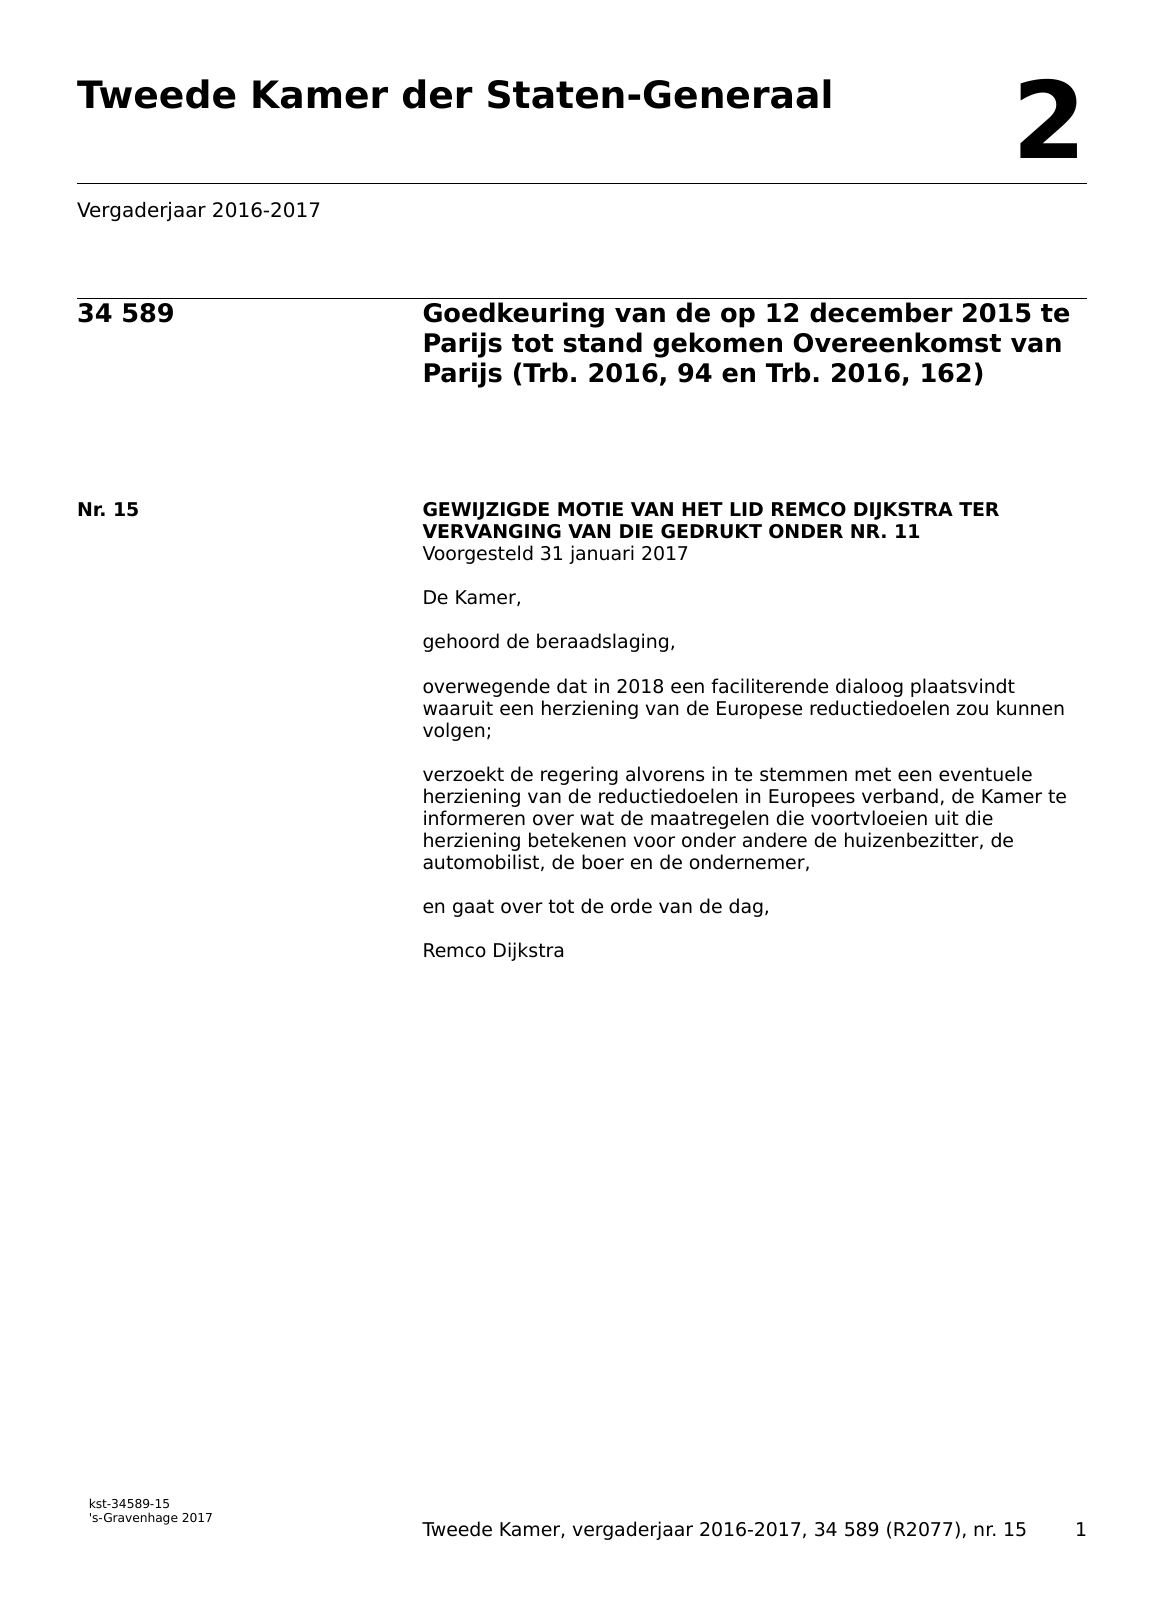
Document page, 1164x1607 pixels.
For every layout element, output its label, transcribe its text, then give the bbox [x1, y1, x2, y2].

text Remco Dijkstra [422, 940, 1087, 962]
table_header Tweede Kamer der Staten-Generaal [77, 59, 886, 183]
text kst-34589-15 [88, 1497, 323, 1511]
text en gaat over tot de orde van de dag, [422, 896, 1087, 918]
table_header 2 [886, 59, 1087, 183]
text De Kamer, [422, 587, 1087, 609]
text verzoekt de regering alvorens in te stemmen met een eventuele herziening van de reductiedoelen in Europees verband, de Kamer te informeren over wat de maatregelen die voortvloeien uit die herziening betekenen voor onder andere de huizenbezitter, de automobilist, de boer en de ondernemer, [422, 764, 1087, 873]
table_cell Vergaderjaar 2016-2017 [77, 184, 1087, 298]
subtitle Nr. 15 GEWIJZIGDE MOTIE VAN HET LID REMCO DIJKSTRA TER VERVANGING VAN DIE GEDRUKT ONDER NR. 11 [77, 499, 1087, 543]
text gehoord de beraadslaging, [422, 631, 1087, 653]
subtitle 34 589 Goedkeuring van de op 12 december 2015 te Parijs tot stand gekomen Overeenkomst van Parijs (Trb. 2016, 94 en Trb. 2016, 162) [77, 299, 1087, 388]
text Voorgesteld 31 januari 2017 [422, 543, 1087, 565]
text 's-Gravenhage 2017 [88, 1511, 323, 1525]
text overwegende dat in 2018 een faciliterende dialoog plaatsvindt waaruit een herziening van de Europese reductiedoelen zou kunnen volgen; [422, 676, 1087, 741]
